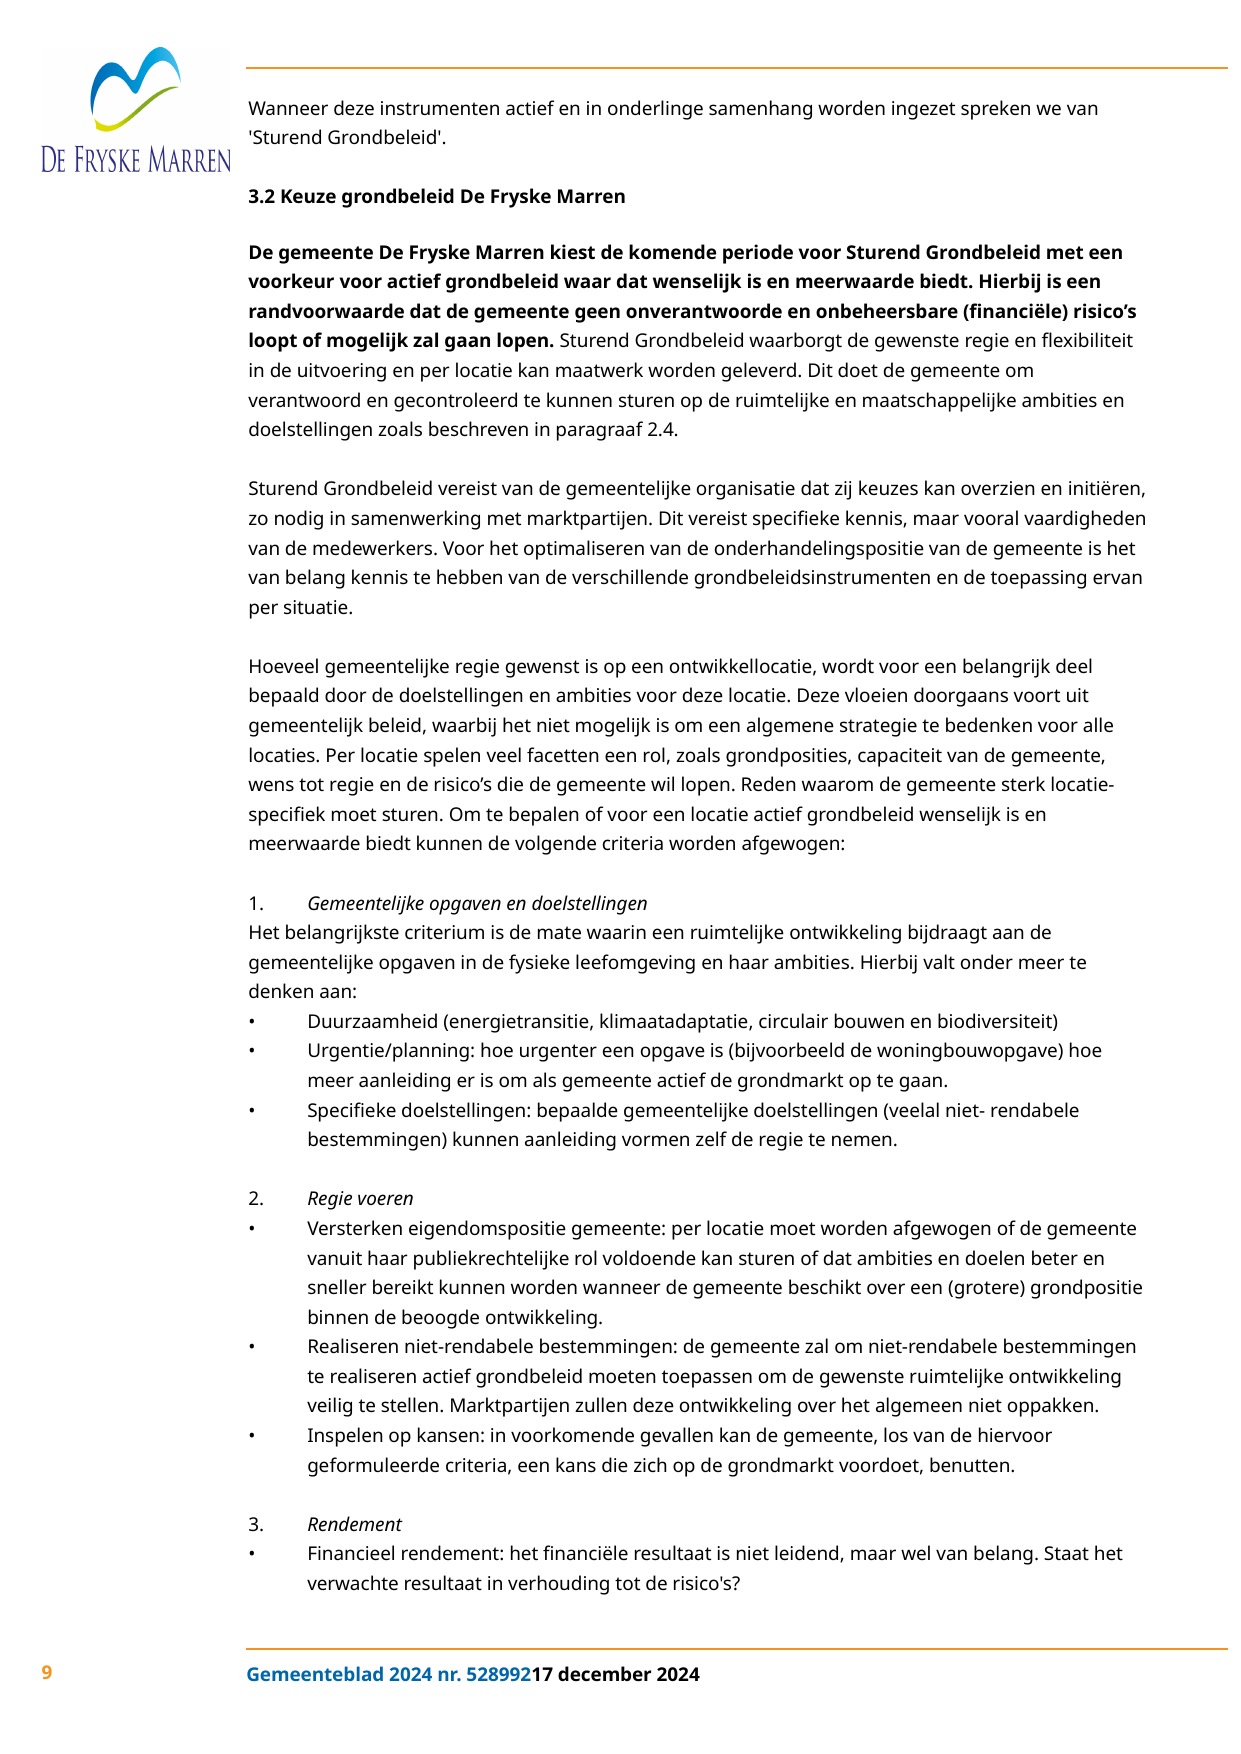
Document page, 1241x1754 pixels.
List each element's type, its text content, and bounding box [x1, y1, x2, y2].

list Inspelen op kansen: in voorkomende gevallen kan de gemeente, los van de hiervoor geformuleerde criteria, een kans die zich op de grondmarkt voordoet, benutten. [248, 1422, 1152, 1477]
text 3.2 Keuze grondbeleid De Fryske Marren [248, 183, 1152, 209]
text Het belangrijkste criterium is de mate waarin een ruimtelijke ontwikkeling bijdraagt aan de gemeentelijke opgaven in de fysieke leefomgeving en haar ambities. Hierbij valt onder meer te denken aan: [248, 919, 1152, 1004]
text De gemeente De Fryske Marren kiest de komende periode voor Sturend Grondbeleid met een voorkeur voor actief grondbeleid waar dat wenselijk is en meerwaarde biedt. Hierbij is een randvoorwaarde dat de gemeente geen onverantwoorde en onbeheersbare (financiële) risico’s loopt of mogelijk zal gaan lopen. Sturend Grondbeleid waarborgt de gewenste regie en flexibiliteit in de uitvoering en per locatie kan maatwerk worden geleverd. Dit doet de gemeente om verantwoord en gecontroleerd te kunnen sturen op de ruimtelijke en maatschappelijke ambities en doelstellingen zoals beschreven in paragraaf 2.4. [248, 239, 1152, 442]
list Duurzaamheid (energietransitie, klimaatadaptatie, circulair bouwen en biodiversiteit) [248, 1008, 1152, 1034]
text Hoeveel gemeentelijke regie gewenst is op een ontwikkellocatie, wordt voor een belangrijk deel bepaald door de doelstellingen en ambities voor deze locatie. Deze vloeien doorgaans voort uit gemeentelijk beleid, waarbij het niet mogelijk is om een algemene strategie te bedenken voor alle locaties. Per locatie spelen veel facetten een rol, zoals grondposities, capaciteit van de gemeente, wens tot regie en de risico’s die de gemeente wil lopen. Reden waarom de gemeente sterk locatie-specifiek moet sturen. Om te bepalen of voor een locatie actief grondbeleid wenselijk is en meerwaarde biedt kunnen de volgende criteria worden afgewogen: [248, 653, 1152, 856]
list Rendement [248, 1511, 1152, 1537]
picture [41, 47, 231, 172]
list Urgentie/planning: hoe urgenter een opgave is (bijvoorbeeld de woningbouwopgave) hoe meer aanleiding er is om als gemeente actief de grondmarkt op te gaan. [248, 1038, 1152, 1093]
list Versterken eigendomspositie gemeente: per locatie moet worden afgewogen of de gemeente vanuit haar publiekrechtelijke rol voldoende kan sturen of dat ambities en doelen beter en sneller bereikt kunnen worden wanneer de gemeente beschikt over een (grotere) grondpositie binnen de beoogde ontwikkeling. [248, 1215, 1152, 1329]
list Realiseren niet-rendabele bestemmingen: de gemeente zal om niet-rendabele bestemmingen te realiseren actief grondbeleid moeten toepassen om de gewenste ruimtelijke ontwikkeling veilig te stellen. Marktpartijen zullen deze ontwikkeling over het algemeen niet oppakken. [248, 1333, 1152, 1418]
text Sturend Grondbeleid vereist van de gemeentelijke organisatie dat zij keuzes kan overzien en initiëren, zo nodig in samenwerking met marktpartijen. Dit vereist specifieke kennis, maar vooral vaardigheden van de medewerkers. Voor het optimaliseren van de onderhandelingspositie van de gemeente is het van belang kennis te hebben van de verschillende grondbeleidsinstrumenten en de toepassing ervan per situatie. [248, 476, 1152, 619]
list Gemeentelijke opgaven en doelstellingen [248, 890, 1152, 915]
list Specifieke doelstellingen: bepaalde gemeentelijke doelstellingen (veelal niet- rendabele bestemmingen) kunnen aanleiding vormen zelf de regie te nemen. [248, 1097, 1152, 1152]
text Wanneer deze instrumenten actief en in onderlinge samenhang worden ingezet spreken we van 'Sturend Grondbeleid'. [248, 95, 1152, 150]
list Financieel rendement: het financiële resultaat is niet leidend, maar wel van belang. Staat het verwachte resultaat in verhouding tot de risico's? [248, 1541, 1152, 1596]
list Regie voeren [248, 1186, 1152, 1211]
